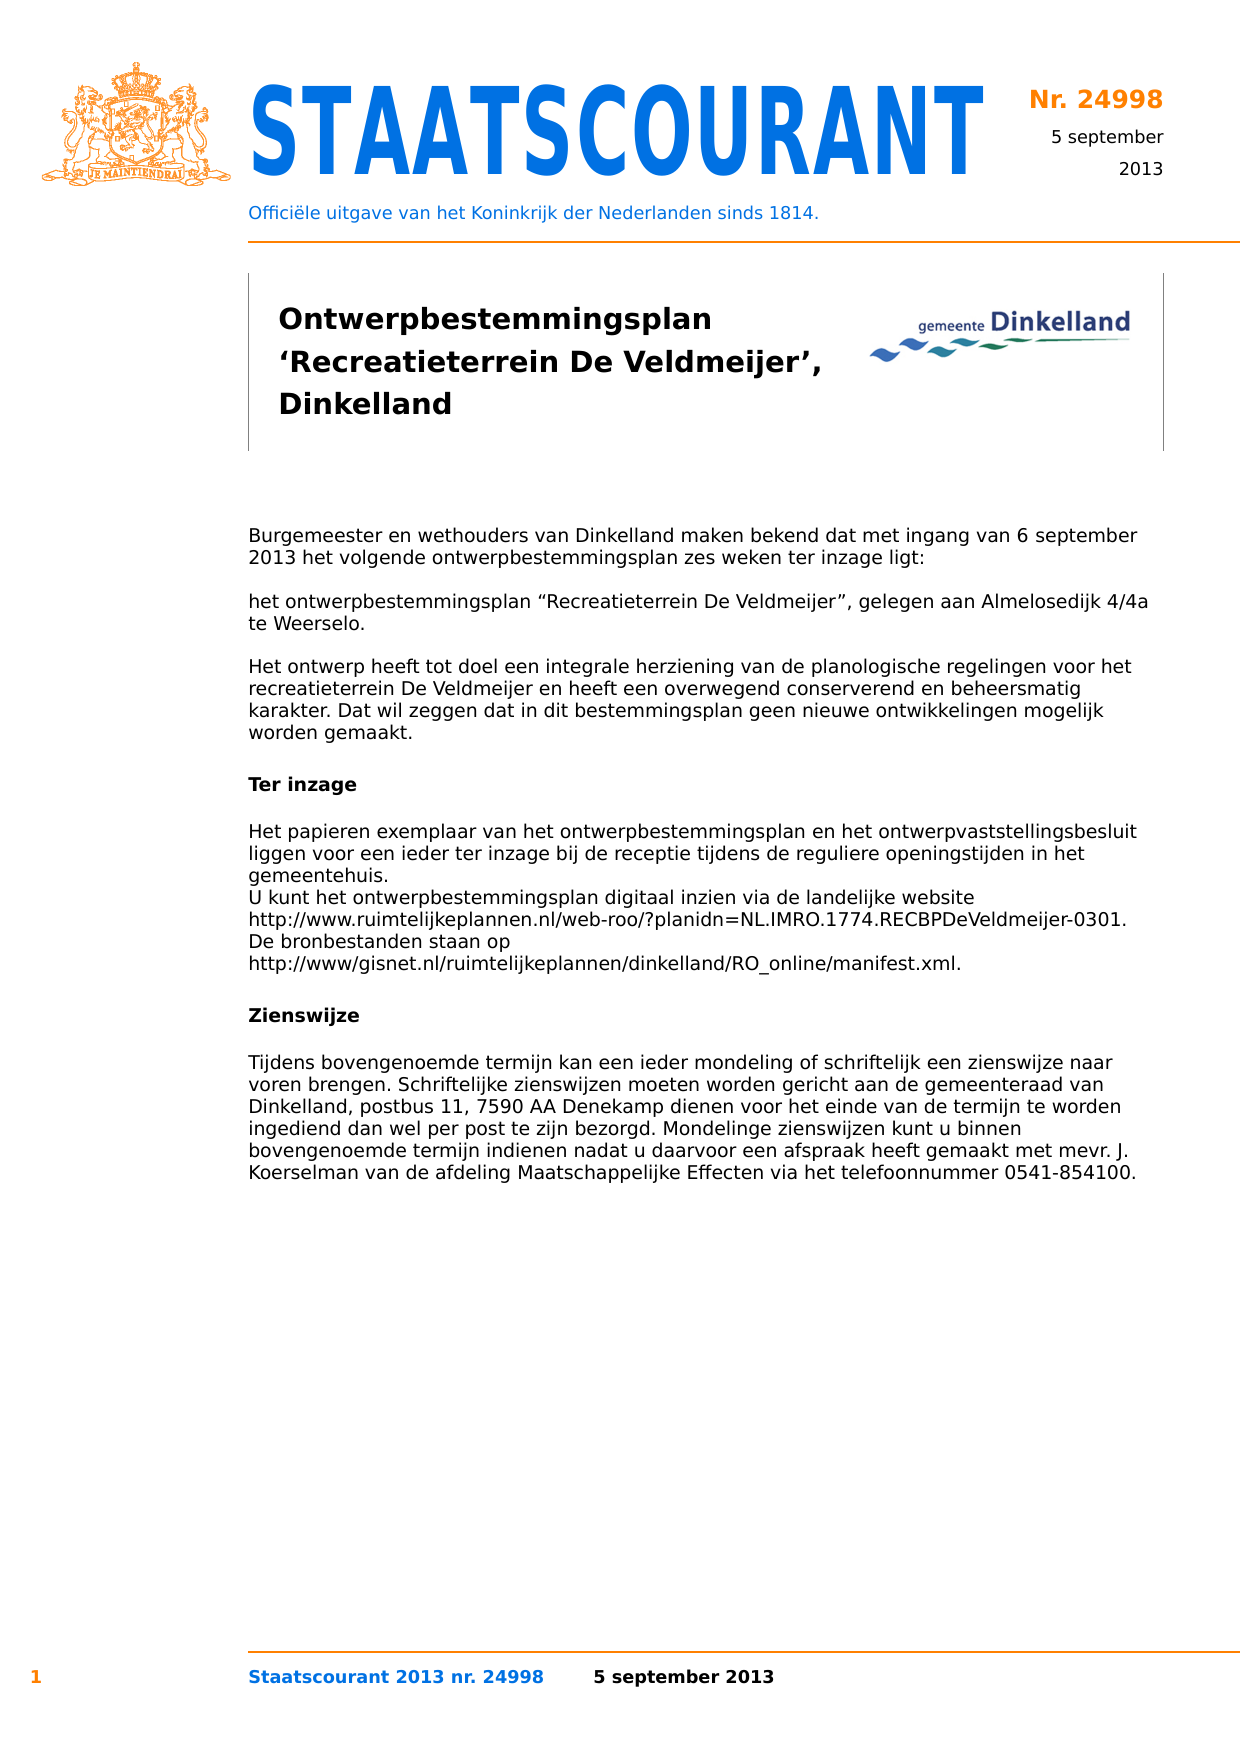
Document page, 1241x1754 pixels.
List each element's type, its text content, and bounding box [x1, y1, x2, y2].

table_cell Officiële uitgave van het Koninkrijk der Nederlanden sinds 1814. [248, 203, 1240, 241]
subtitle Ter inzage [248, 774, 1163, 796]
table_cell 5 september [998, 121, 1240, 153]
text Het papieren exemplaar van het ontwerpbestemmingsplan en het ontwerpvaststellingsbesluit liggen voor een ieder ter inzage bij de receptie tijdens de reguliere openingstijden in het gemeentehuis. [248, 821, 1163, 887]
table_header STAATSCOURANT [248, 62, 998, 203]
picture [867, 302, 1134, 368]
table_header Nr. 24998 [998, 62, 1240, 121]
text het ontwerpbestemmingsplan “Recreatieterrein De Veldmeijer”, gelegen aan Almelosedijk 4/4a te Weerselo. [248, 591, 1163, 634]
picture [41, 62, 231, 186]
text Tijdens bovengenoemde termijn kan een ieder mondeling of schriftelijk een zienswijze naar voren brengen. Schriftelijke zienswijzen moeten worden gericht aan de gemeenteraad van Dinkelland, postbus 11, 7590 AA Denekamp dienen voor het einde van de termijn te worden ingediend dan wel per post te zijn bezorgd. Mondelinge zienswijzen kunt u binnen bovengenoemde termijn indienen nadat u daarvoor een afspraak heeft gemaakt met mevr. J. Koerselman van de afdeling Maatschappelijke Effecten via het telefoonnummer 0541-854100. [248, 1052, 1163, 1184]
table_cell 2013 [998, 153, 1240, 203]
text U kunt het ontwerpbestemmingsplan digitaal inzien via de landelijke website http://www.ruimtelijkeplannen.nl/web-roo/?planidn=NL.IMRO.1774.RECBPDeVeldmeijer-0301. [248, 887, 1163, 931]
subtitle Zienswijze [248, 1005, 1163, 1027]
text De bronbestanden staan op http://www/gisnet.nl/ruimtelijkeplannen/dinkelland/RO_online/manifest.xml. [248, 931, 1163, 975]
subtitle Ontwerpbestemmingsplan ‘Recreatieterrein De Veldmeijer’, Dinkelland [249, 273, 1163, 451]
text Het ontwerp heeft tot doel een integrale herziening van de planologische regelingen voor het recreatieterrein De Veldmeijer en heeft een overwegend conserverend en beheersmatig karakter. Dat wil zeggen dat in dit bestemmingsplan geen nieuwe ontwikkelingen mogelijk worden gemaakt. [248, 656, 1163, 744]
text Burgemeester en wethouders van Dinkelland maken bekend dat met ingang van 6 september 2013 het volgende ontwerpbestemmingsplan zes weken ter inzage ligt: [248, 525, 1163, 569]
table_header [25, 62, 248, 241]
